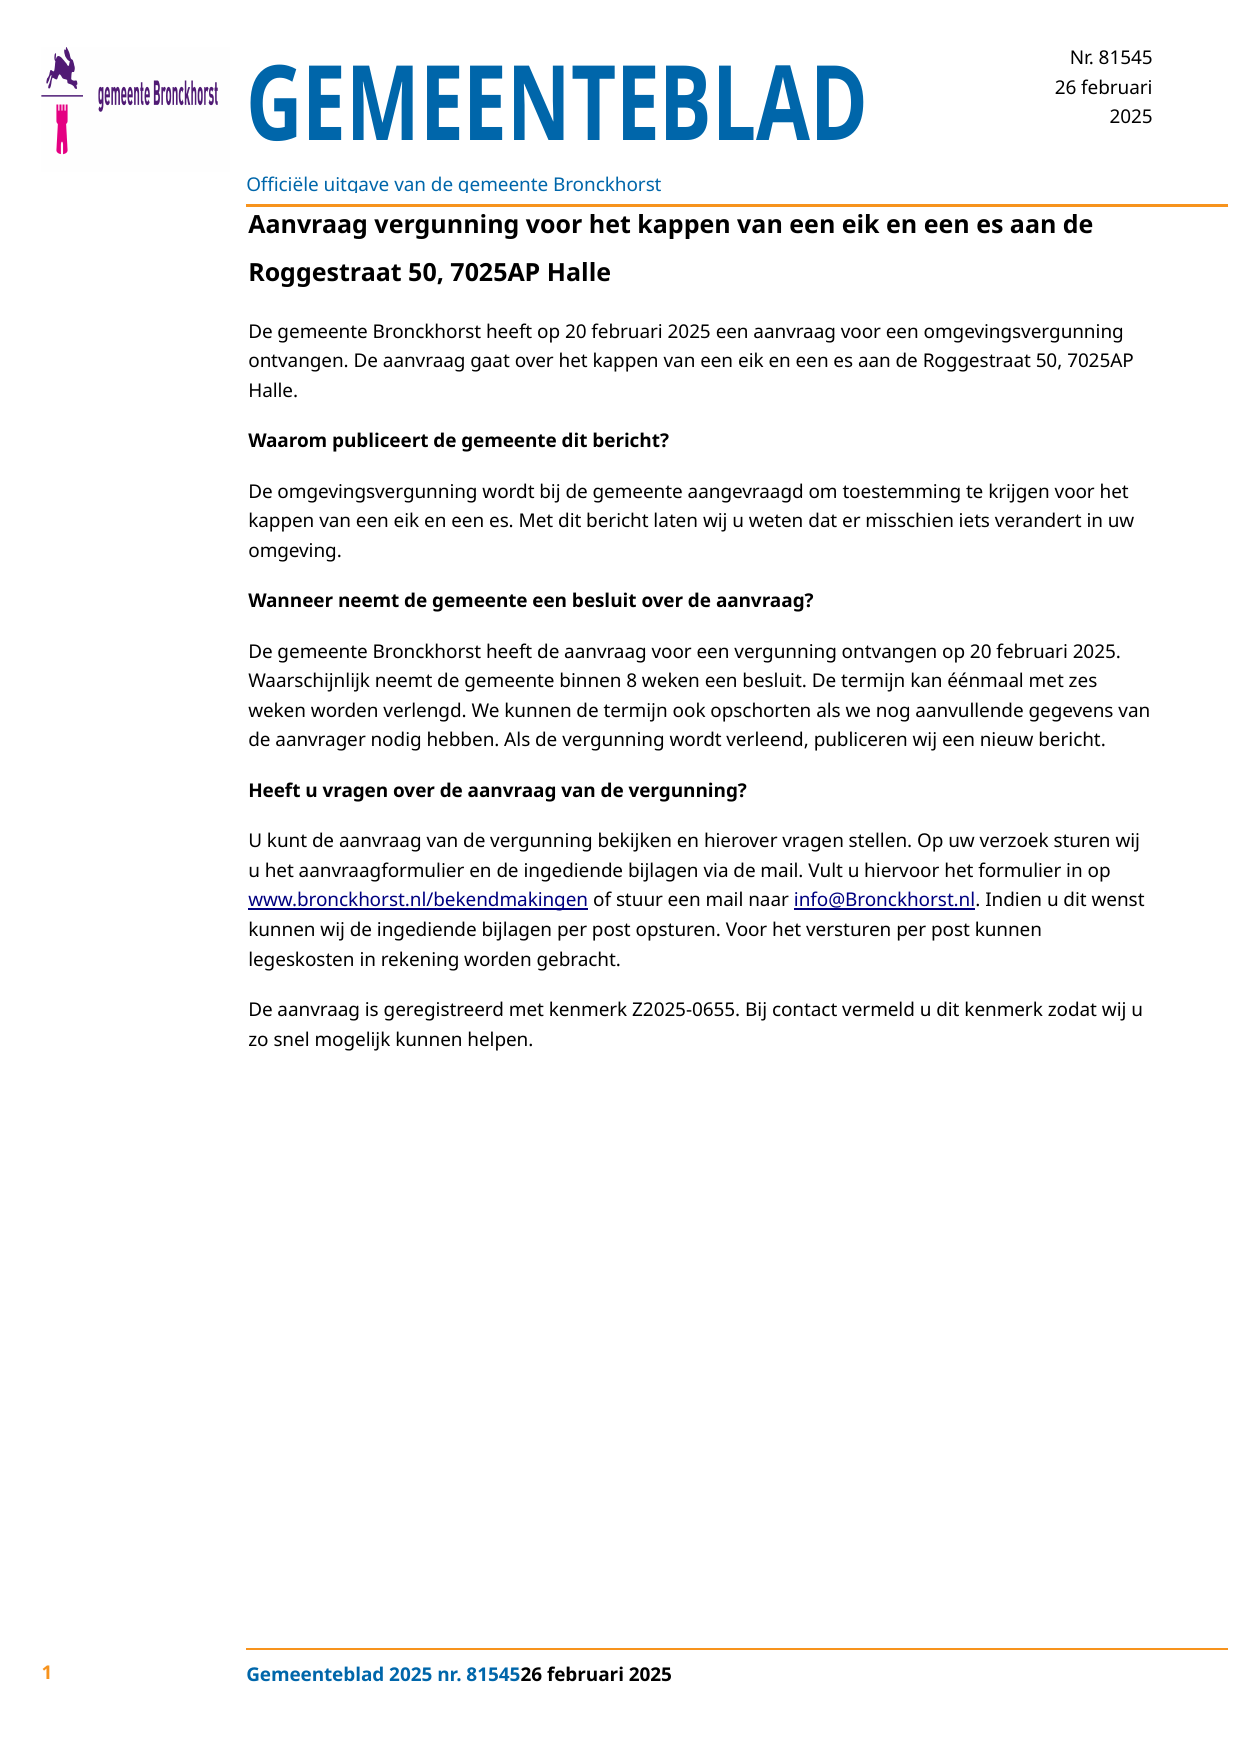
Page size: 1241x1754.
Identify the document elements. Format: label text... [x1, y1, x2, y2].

text Waarom publiceert de gemeente dit bericht? [248, 427, 1152, 453]
text U kunt de aanvraag van de vergunning bekijken en hierover vragen stellen. Op uw verzoek sturen wij u het aanvraagformulier en de ingediende bijlagen via de mail. Vult u hiervoor het formulier in op www.bronckhorst.nl/bekendmakingen of stuur een mail naar info@Bronckhorst.nl. Indien u dit wenst kunnen wij de ingediende bijlagen per post opsturen. Voor het versturen per post kunnen legeskosten in rekening worden gebracht. [248, 827, 1152, 972]
picture [41, 47, 231, 172]
text De gemeente Bronckhorst heeft de aanvraag voor een vergunning ontvangen op 20 februari 2025. Waarschijnlijk neemt de gemeente binnen 8 weken een besluit. De termijn kan éénmaal met zes weken worden verlengd. We kunnen de termijn ook opschorten als we nog aanvullende gegevens van de aanvrager nodig hebben. Als de vergunning wordt verleend, publiceren wij een nieuw bericht. [248, 638, 1152, 752]
text Heeft u vragen over de aanvraag van de vergunning? [248, 777, 1152, 803]
text De gemeente Bronckhorst heeft op 20 februari 2025 een aanvraag voor een omgevingsvergunning ontvangen. De aanvraag gaat over het kappen van een eik en een es aan de Roggestraat 50, 7025AP Halle. [248, 318, 1152, 403]
text Aanvraag vergunning voor het kappen van een eik en een es aan de Roggestraat 50, 7025AP Halle [248, 207, 1152, 288]
text De omgevingsvergunning wordt bij de gemeente aangevraagd om toestemming te krijgen voor het kappen van een eik en een es. Met dit bericht laten wij u weten dat er misschien iets verandert in uw omgeving. [248, 478, 1152, 563]
text De aanvraag is geregistreerd met kenmerk Z2025-0655. Bij contact vermeld u dit kenmerk zodat wij u zo snel mogelijk kunnen helpen. [248, 996, 1152, 1052]
text Wanneer neemt de gemeente een besluit over de aanvraag? [248, 587, 1152, 613]
